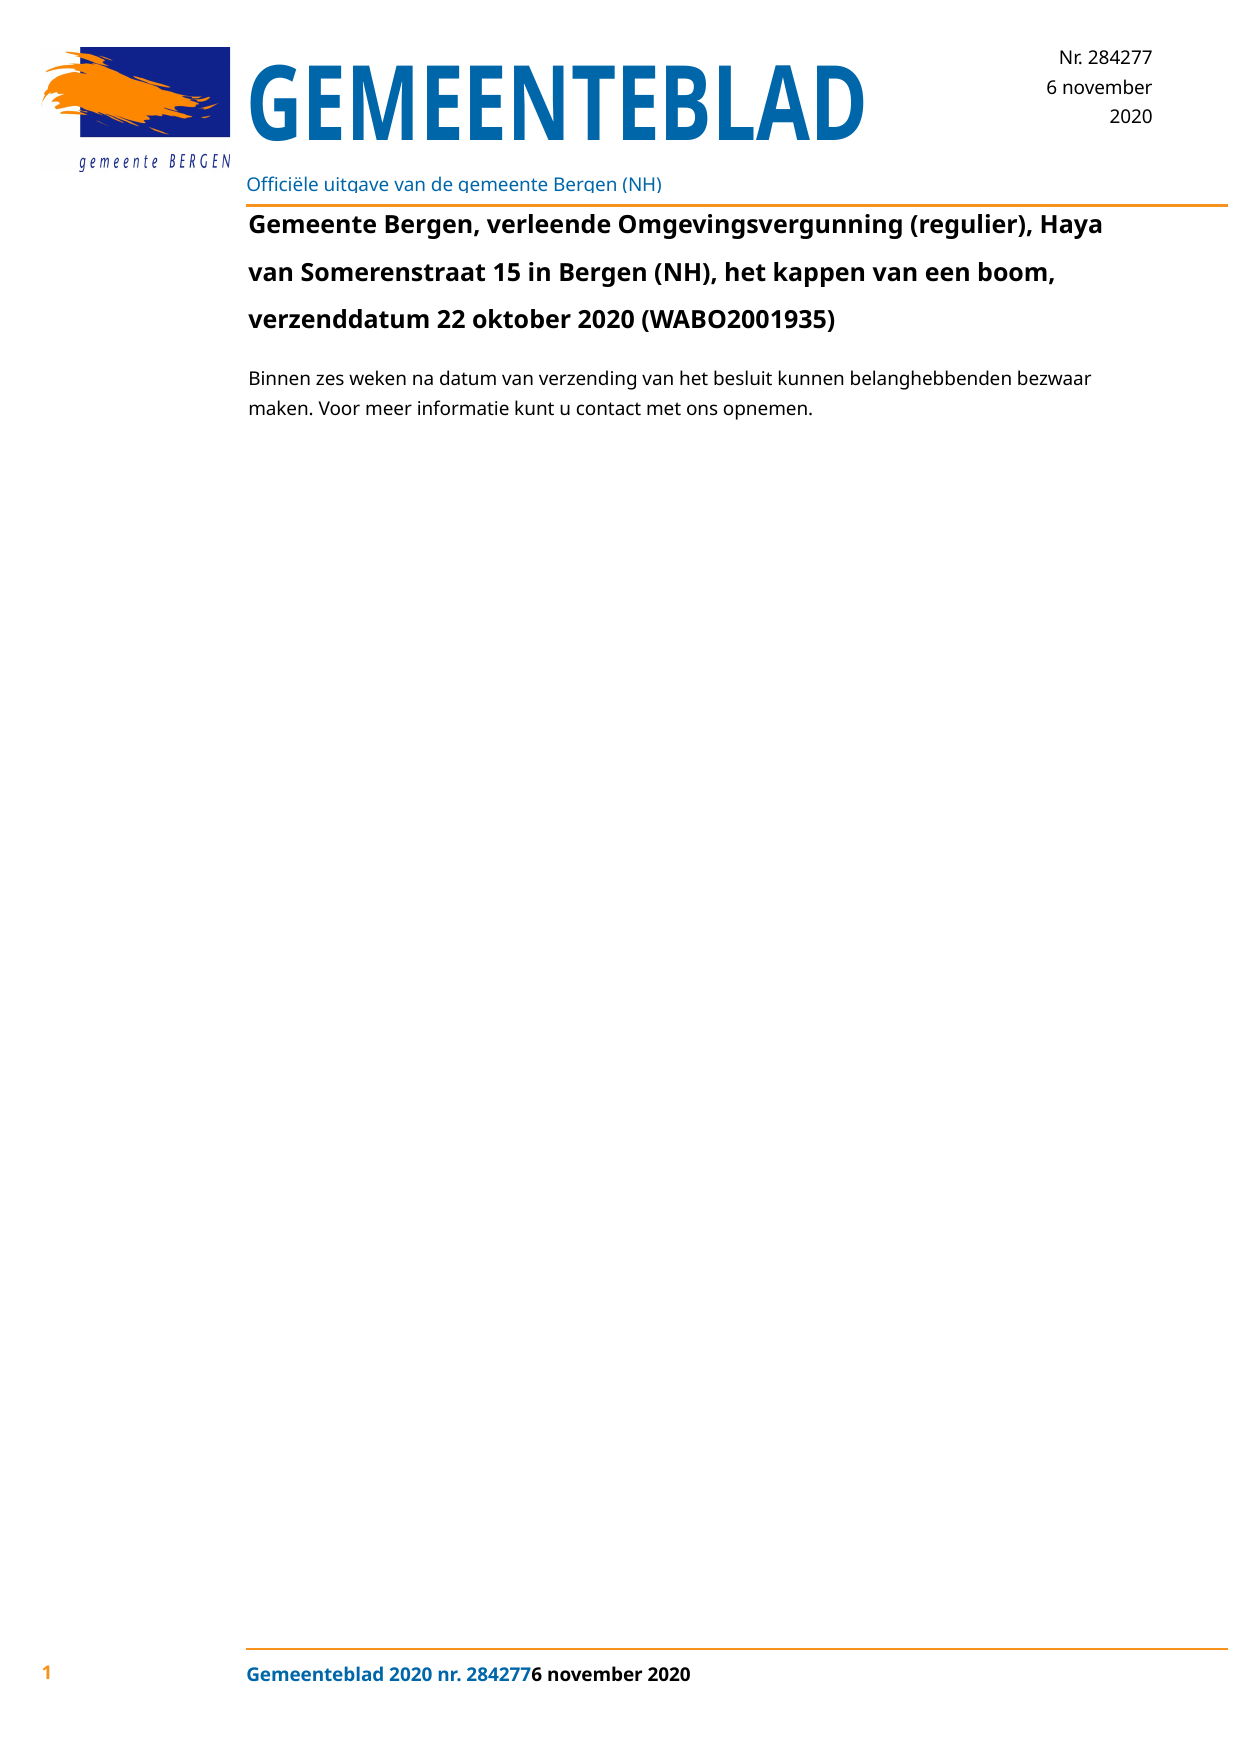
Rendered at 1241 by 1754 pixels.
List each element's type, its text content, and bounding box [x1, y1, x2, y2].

picture [41, 47, 231, 172]
text Gemeente Bergen, verleende Omgevingsvergunning (regulier), Haya van Somerenstraat 15 in Bergen (NH), het kappen van een boom, verzenddatum 22 oktober 2020 (WABO2001935) [248, 207, 1152, 336]
text Binnen zes weken na datum van verzending van het besluit kunnen belanghebbenden bezwaar maken. Voor meer informatie kunt u contact met ons opnemen. [248, 366, 1152, 421]
